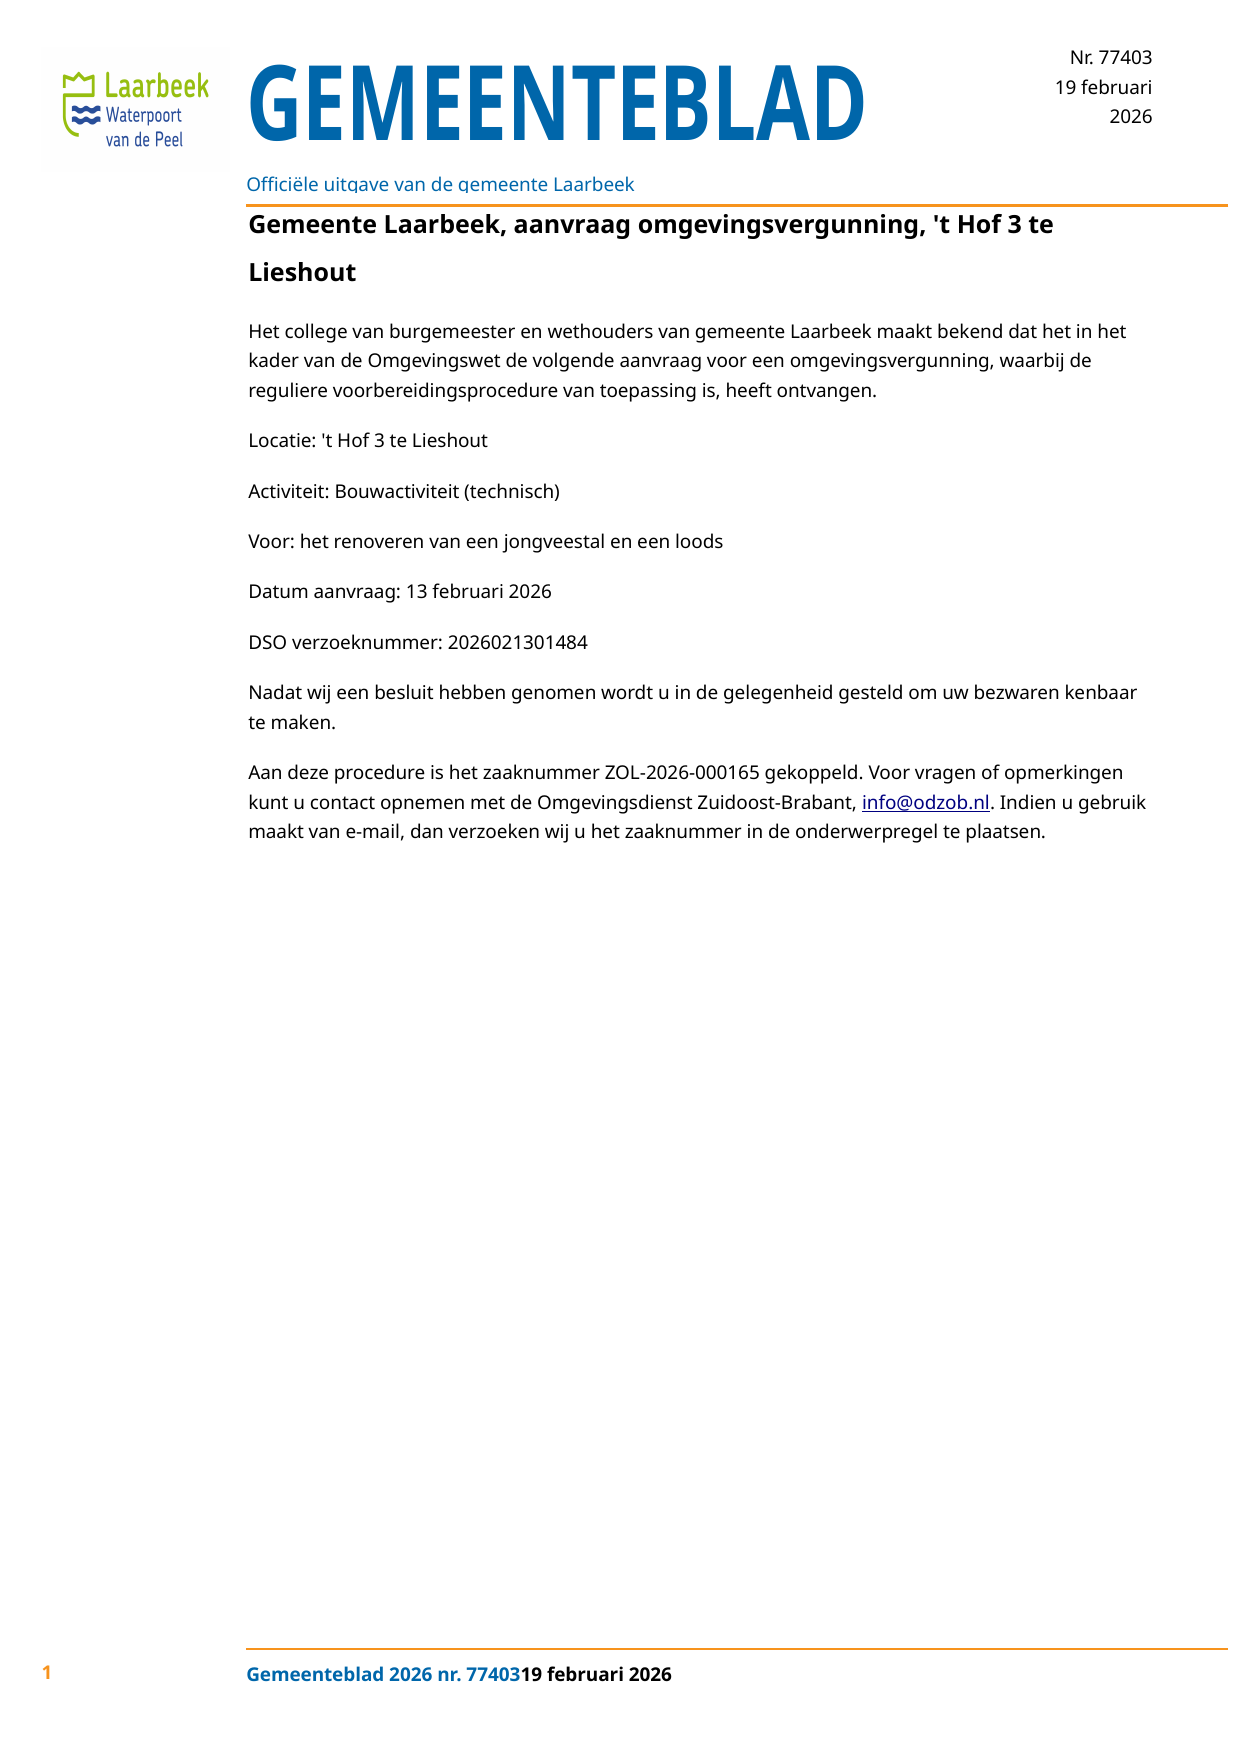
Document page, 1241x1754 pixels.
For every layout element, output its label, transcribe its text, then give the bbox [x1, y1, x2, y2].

text Voor: het renoveren van een jongveestal en een loods [248, 528, 1152, 554]
picture [41, 47, 231, 172]
text Datum aanvraag: 13 februari 2026 [248, 579, 1152, 604]
text Locatie: 't Hof 3 te Lieshout [248, 427, 1152, 453]
text DSO verzoeknummer: 2026021301484 [248, 629, 1152, 655]
text Het college van burgemeester en wethouders van gemeente Laarbeek maakt bekend dat het in het kader van de Omgevingswet de volgende aanvraag voor een omgevingsvergunning, waarbij de reguliere voorbereidingsprocedure van toepassing is, heeft ontvangen. [248, 318, 1152, 403]
text Nadat wij een besluit hebben genomen wordt u in de gelegenheid gesteld om uw bezwaren kenbaar te maken. [248, 679, 1152, 735]
text Activiteit: Bouwactiviteit (technisch) [248, 478, 1152, 504]
text Gemeente Laarbeek, aanvraag omgevingsvergunning, 't Hof 3 te Lieshout [248, 207, 1152, 288]
text Aan deze procedure is het zaaknummer ZOL-2026-000165 gekoppeld. Voor vragen of opmerkingen kunt u contact opnemen met de Omgevingsdienst Zuidoost-Brabant, info@odzob.nl. Indien u gebruik maakt van e-mail, dan verzoeken wij u het zaaknummer in de onderwerpregel te plaatsen. [248, 759, 1152, 844]
